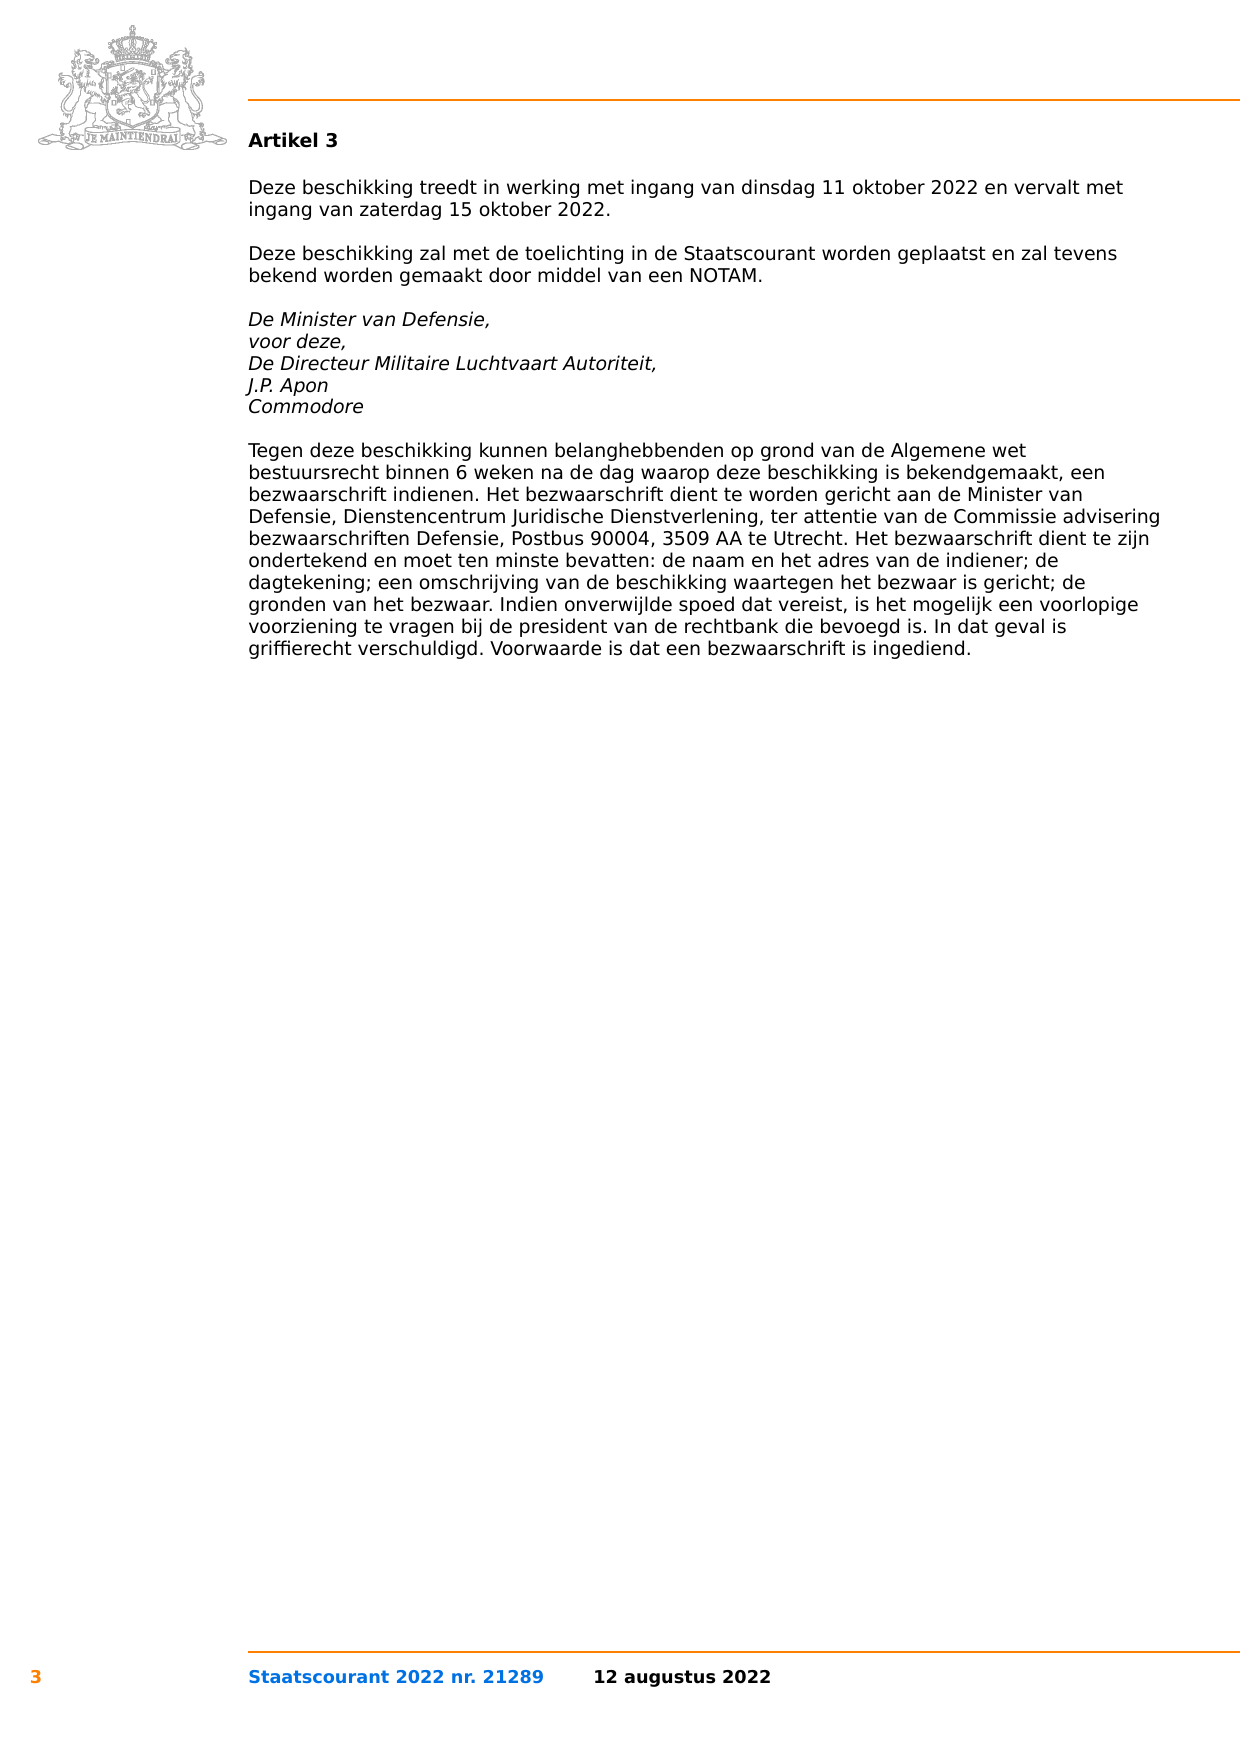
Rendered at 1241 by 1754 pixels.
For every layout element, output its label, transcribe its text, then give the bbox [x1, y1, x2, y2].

text Tegen deze beschikking kunnen belanghebbenden op grond van de Algemene wet bestuursrecht binnen 6 weken na de dag waarop deze beschikking is bekendgemaakt, een bezwaarschrift indienen. Het bezwaarschrift dient te worden gericht aan de Minister van Defensie, Dienstencentrum Juridische Dienstverlening, ter attentie van de Commissie advisering bezwaarschriften Defensie, Postbus 90004, 3509 AA te Utrecht. Het bezwaarschrift dient te zijn ondertekend en moet ten minste bevatten: de naam en het adres van de indiener; de dagtekening; een omschrijving van de beschikking waartegen het bezwaar is gericht; de gronden van het bezwaar. Indien onverwijlde spoed dat vereist, is het mogelijk een voorlopige voorziening te vragen bij de president van de rechtbank die bevoegd is. In dat geval is griffierecht verschuldigd. Voorwaarde is dat een bezwaarschrift is ingediend. [248, 440, 1163, 660]
subtitle Artikel 3 [248, 130, 1163, 152]
text De Minister van Defensie, voor deze, De Directeur Militaire Luchtvaart Autoriteit, J.P. Apon Commodore [248, 308, 1163, 418]
text Deze beschikking zal met de toelichting in de Staatscourant worden geplaatst en zal tevens bekend worden gemaakt door middel van een NOTAM. [248, 243, 1163, 287]
picture [38, 25, 227, 150]
text Deze beschikking treedt in werking met ingang van dinsdag 11 oktober 2022 en vervalt met ingang van zaterdag 15 oktober 2022. [248, 177, 1163, 221]
